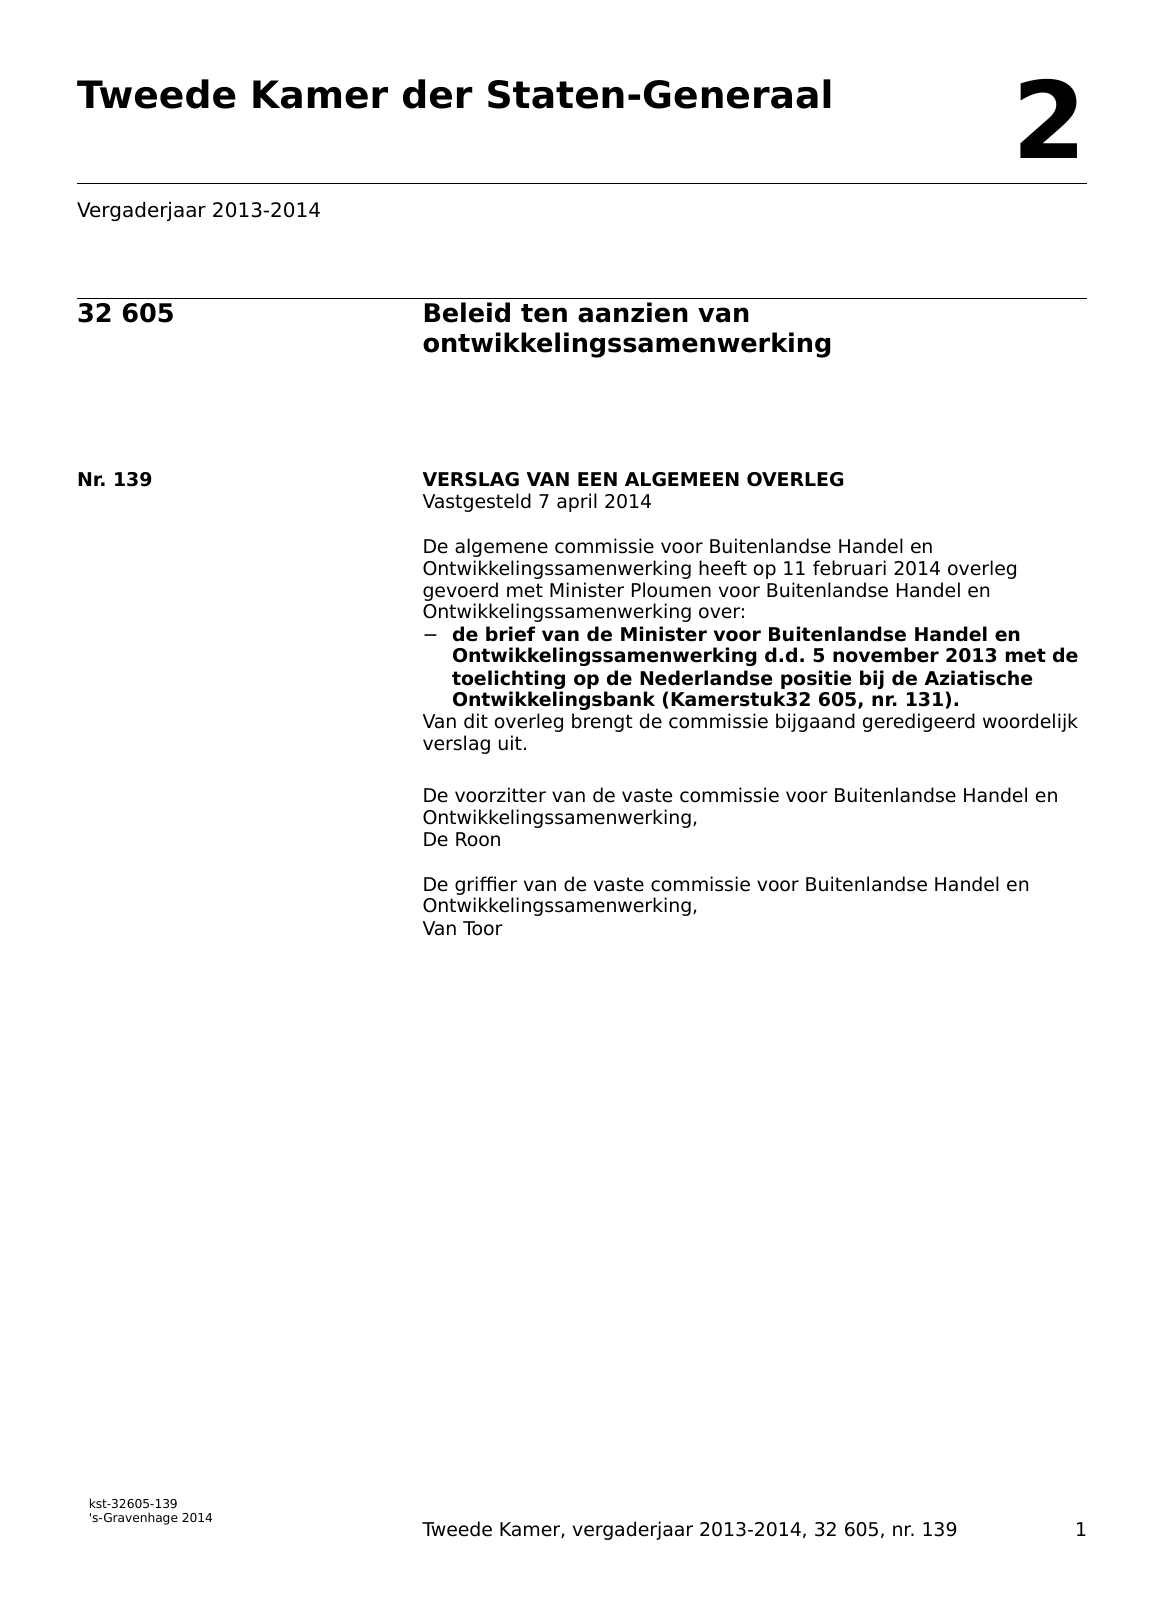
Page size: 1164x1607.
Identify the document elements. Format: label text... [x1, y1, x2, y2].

subtitle Nr. 139 VERSLAG VAN EEN ALGEMEEN OVERLEG [77, 469, 1087, 491]
text 's-Gravenhage 2014 [88, 1511, 323, 1525]
text Van dit overleg brengt de commissie bijgaand geredigeerd woordelijk verslag uit. [422, 711, 1087, 755]
subtitle 32 605 Beleid ten aanzien van ontwikkelingssamenwerking [77, 299, 1087, 358]
text De algemene commissie voor Buitenlandse Handel en Ontwikkelingssamenwerking heeft op 11 februari 2014 overleg gevoerd met Minister Ploumen voor Buitenlandse Handel en Ontwikkelingssamenwerking over: [422, 536, 1087, 623]
text De voorzitter van de vaste commissie voor Buitenlandse Handel en Ontwikkelingssamenwerking, De Roon [422, 785, 1087, 851]
text Vastgesteld 7 april 2014 [422, 491, 1087, 513]
table_header Tweede Kamer der Staten-Generaal [77, 59, 886, 183]
text − de brief van de Minister voor Buitenlandse Handel en Ontwikkelingssamenwerking d.d. 5 november 2013 met de toelichting op de Nederlandse positie bij de Aziatische Ontwikkelingsbank (Kamerstuk32 605, nr. 131). [422, 623, 1087, 711]
table_header 2 [886, 59, 1087, 183]
text kst-32605-139 [88, 1497, 323, 1511]
text De griffier van de vaste commissie voor Buitenlandse Handel en Ontwikkelingssamenwerking, Van Toor [422, 873, 1087, 939]
table_cell Vergaderjaar 2013-2014 [77, 184, 1087, 298]
